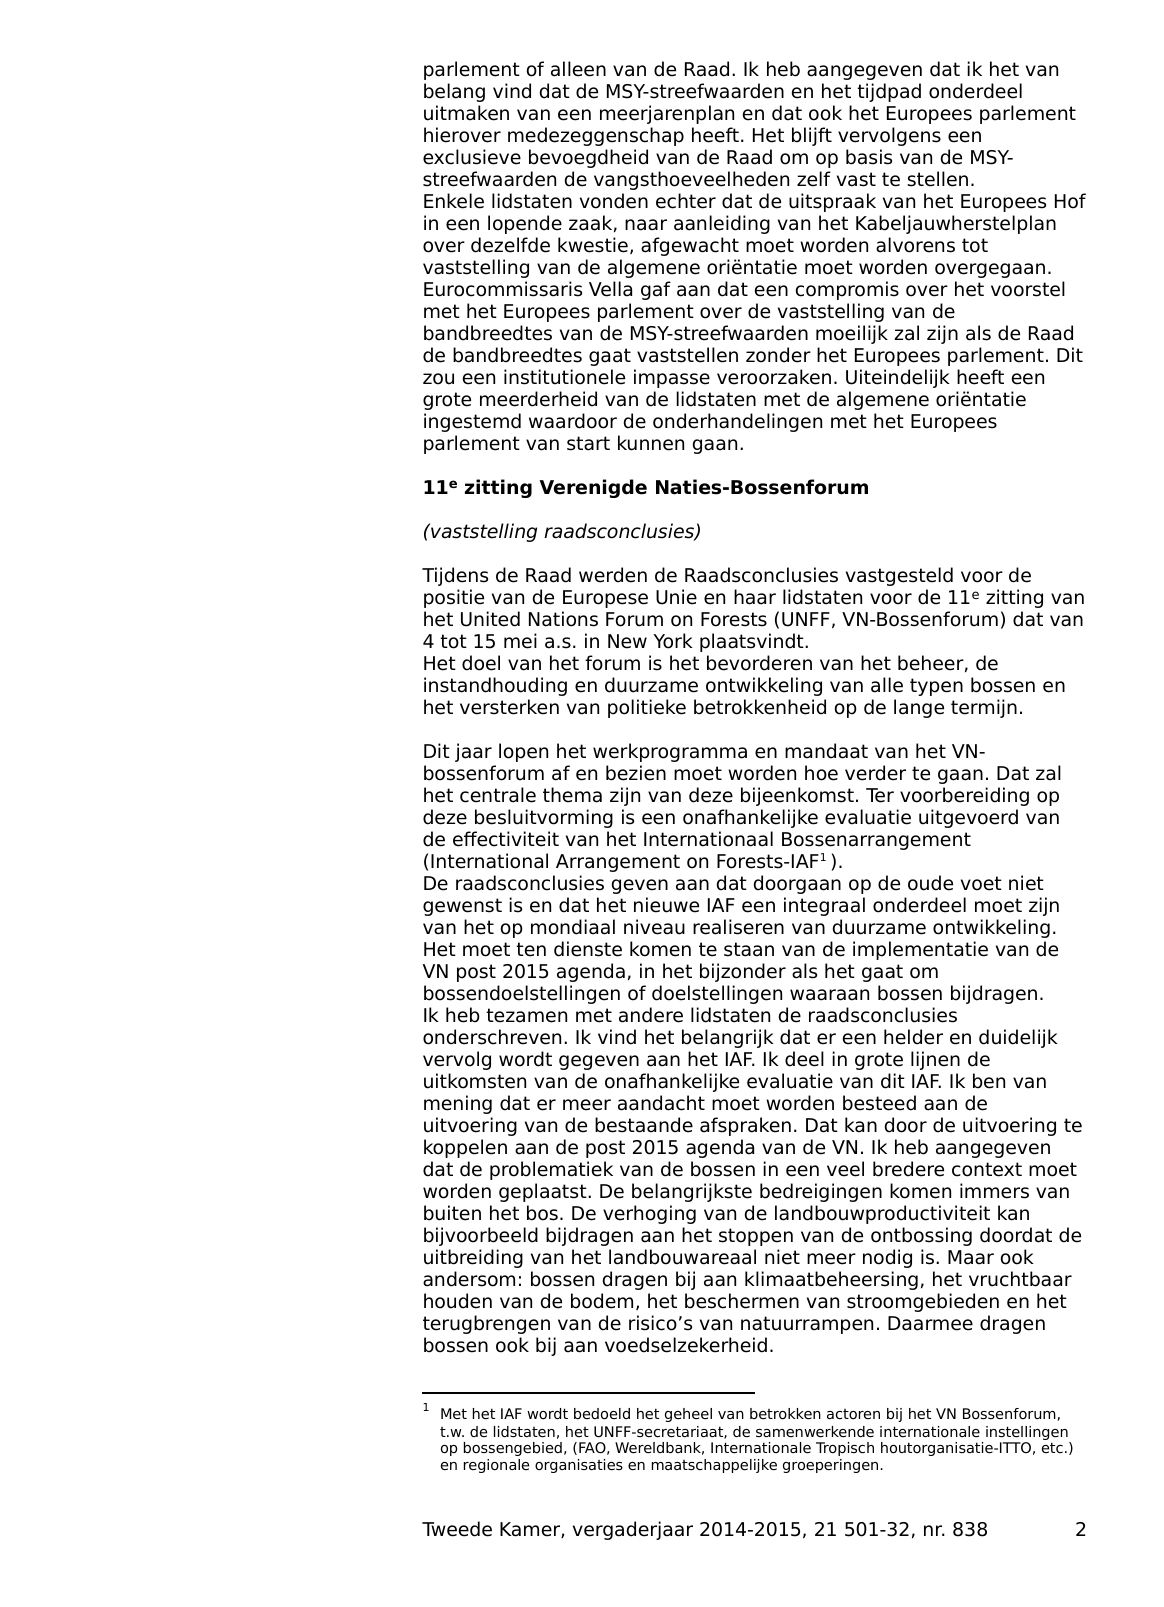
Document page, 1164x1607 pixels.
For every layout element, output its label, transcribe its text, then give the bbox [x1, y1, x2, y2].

text Het doel van het forum is het bevorderen van het beheer, de instandhouding en duurzame ontwikkeling van alle typen bossen en het versterken van politieke betrokkenheid op de lange termijn. [422, 653, 1087, 719]
text Met het IAF wordt bedoeld het geheel van betrokken actoren bij het VN Bossenforum, t.w. de lidstaten, het UNFF-secretariaat, de samenwerkende internationale instellingen op bossengebied, (FAO, Wereldbank, Internationale Tropisch houtorganisatie-ITTO, etc.) en regionale organisaties en maatschappelijke groeperingen. [422, 1402, 1087, 1474]
subtitle 11e zitting Verenigde Naties-Bossenforum [422, 477, 1087, 499]
text Dit jaar lopen het werkprogramma en mandaat van het VN-bossenforum af en bezien moet worden hoe verder te gaan. Dat zal het centrale thema zijn van deze bijeenkomst. Ter voorbereiding op deze besluitvorming is een onafhankelijke evaluatie uitgevoerd van de effectiviteit van het Internationaal Bossenarrangement (International Arrangement on Forests-IAF). [422, 741, 1087, 873]
text parlement of alleen van de Raad. Ik heb aangegeven dat ik het van belang vind dat de MSY-streefwaarden en het tijdpad onderdeel uitmaken van een meerjarenplan en dat ook het Europees parlement hierover medezeggenschap heeft. Het blijft vervolgens een exclusieve bevoegdheid van de Raad om op basis van de MSY-streefwaarden de vangsthoeveelheden zelf vast te stellen. [422, 59, 1087, 191]
text Tijdens de Raad werden de Raadsconclusies vastgesteld voor de positie van de Europese Unie en haar lidstaten voor de 11e zitting van het United Nations Forum on Forests (UNFF, VN-Bossenforum) dat van 4 tot 15 mei a.s. in New York plaatsvindt. [422, 565, 1087, 653]
subtitle (vaststelling raadsconclusies) [422, 521, 1087, 543]
text Eurocommissaris Vella gaf aan dat een compromis over het voorstel met het Europees parlement over de vaststelling van de bandbreedtes van de MSY-streefwaarden moeilijk zal zijn als de Raad de bandbreedtes gaat vaststellen zonder het Europees parlement. Dit zou een institutionele impasse veroorzaken. Uiteindelijk heeft een grote meerderheid van de lidstaten met de algemene oriëntatie ingestemd waardoor de onderhandelingen met het Europees parlement van start kunnen gaan. [422, 279, 1087, 455]
text De raadsconclusies geven aan dat doorgaan op de oude voet niet gewenst is en dat het nieuwe IAF een integraal onderdeel moet zijn van het op mondiaal niveau realiseren van duurzame ontwikkeling. Het moet ten dienste komen te staan van de implementatie van de VN post 2015 agenda, in het bijzonder als het gaat om bossendoelstellingen of doelstellingen waaraan bossen bijdragen. [422, 873, 1087, 1005]
text Ik heb tezamen met andere lidstaten de raadsconclusies onderschreven. Ik vind het belangrijk dat er een helder en duidelijk vervolg wordt gegeven aan het IAF. Ik deel in grote lijnen de uitkomsten van de onafhankelijke evaluatie van dit IAF. Ik ben van mening dat er meer aandacht moet worden besteed aan de uitvoering van de bestaande afspraken. Dat kan door de uitvoering te koppelen aan de post 2015 agenda van de VN. Ik heb aangegeven dat de problematiek van de bossen in een veel bredere context moet worden geplaatst. De belangrijkste bedreigingen komen immers van buiten het bos. De verhoging van de landbouwproductiviteit kan bijvoorbeeld bijdragen aan het stoppen van de ontbossing doordat de uitbreiding van het landbouwareaal niet meer nodig is. Maar ook andersom: bossen dragen bij aan klimaatbeheersing, het vruchtbaar houden van de bodem, het beschermen van stroomgebieden en het terugbrengen van de risico’s van natuurrampen. Daarmee dragen bossen ook bij aan voedselzekerheid. [422, 1005, 1087, 1357]
text Enkele lidstaten vonden echter dat de uitspraak van het Europees Hof in een lopende zaak, naar aanleiding van het Kabeljauwherstelplan over dezelfde kwestie, afgewacht moet worden alvorens tot vaststelling van de algemene oriëntatie moet worden overgegaan. [422, 191, 1087, 279]
